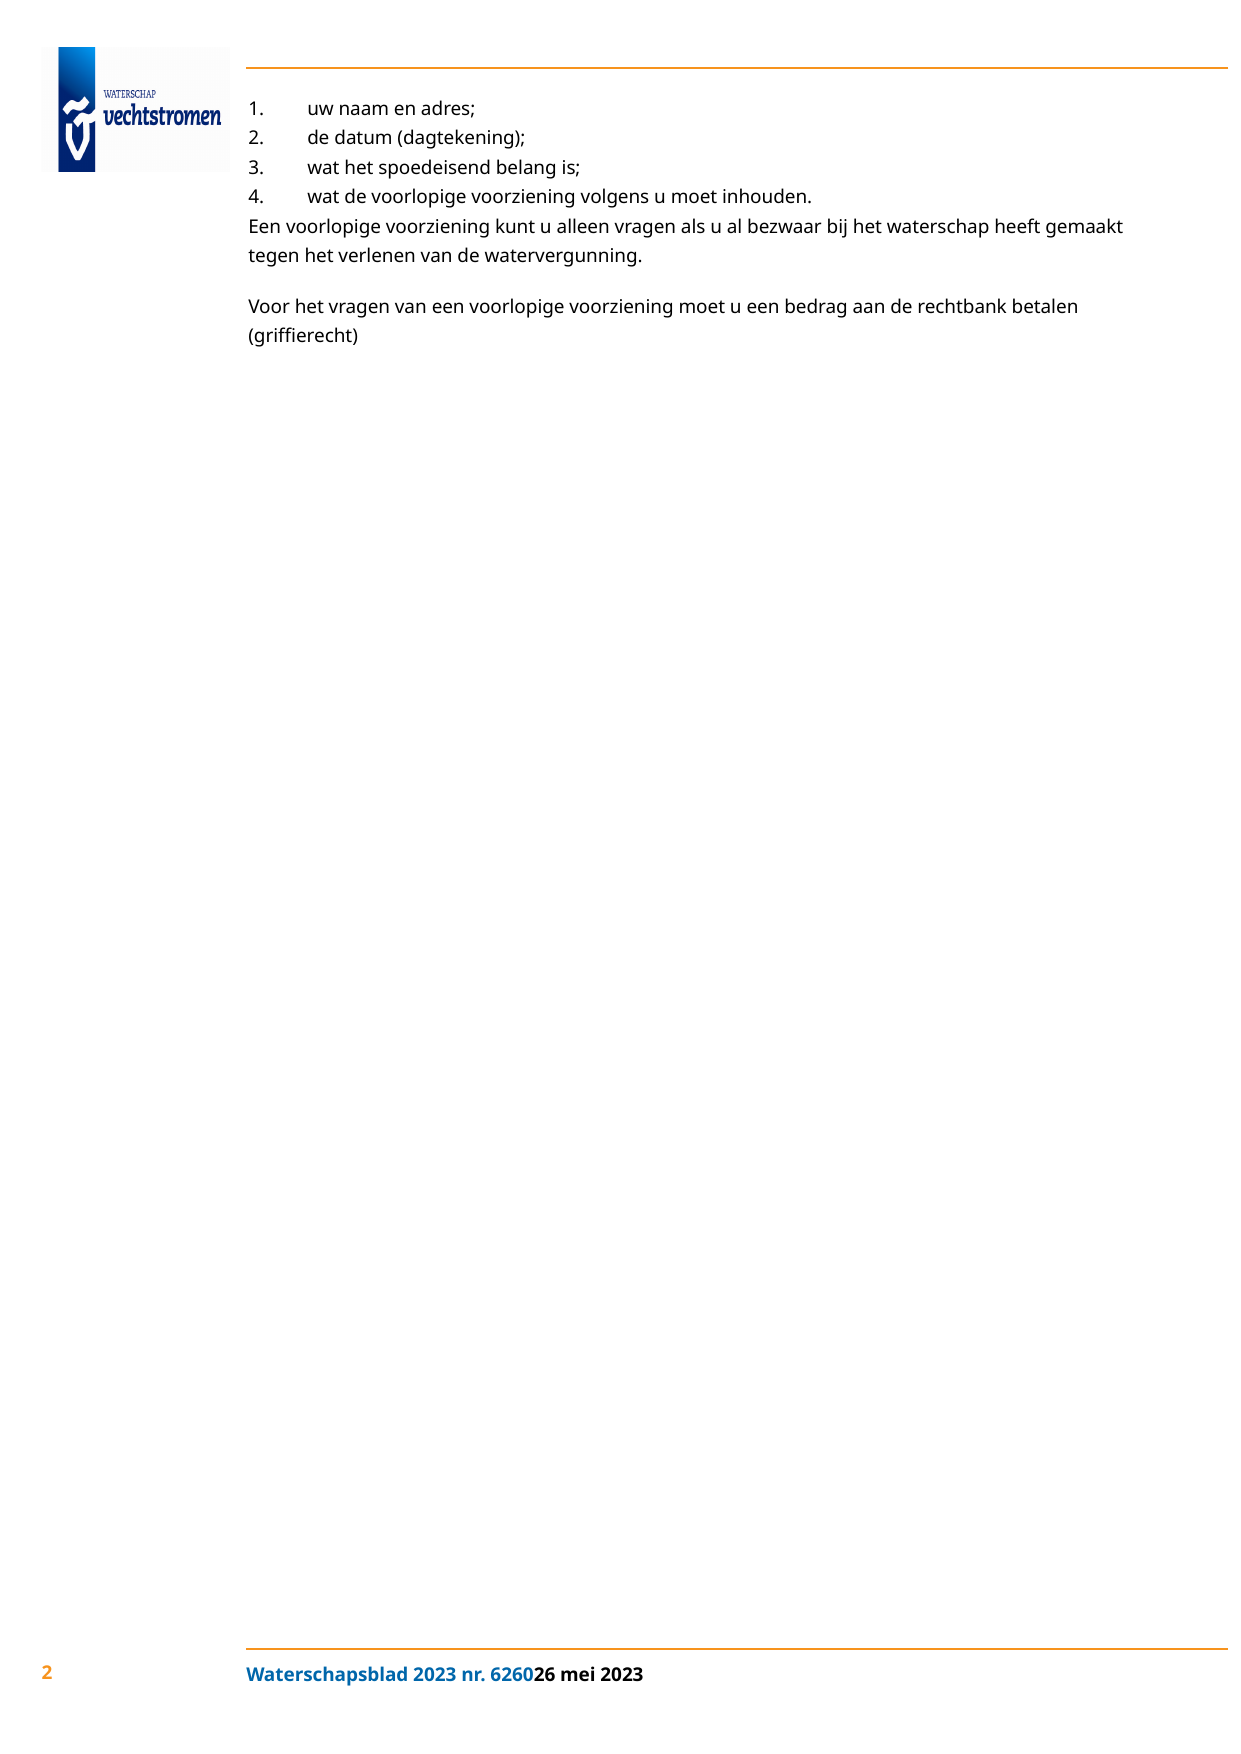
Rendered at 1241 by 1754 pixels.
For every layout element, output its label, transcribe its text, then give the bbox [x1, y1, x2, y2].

picture [41, 47, 231, 172]
list wat de voorlopige voorziening volgens u moet inhouden. [248, 183, 1152, 209]
list uw naam en adres; [248, 95, 1152, 121]
text Voor het vragen van een voorlopige voorziening moet u een bedrag aan de rechtbank betalen (griffierecht) [248, 293, 1152, 348]
text Een voorlopige voorziening kunt u alleen vragen als u al bezwaar bij het waterschap heeft gemaakt tegen het verlenen van de watervergunning. [248, 213, 1152, 268]
list de datum (dagtekening); [248, 124, 1152, 150]
list wat het spoedeisend belang is; [248, 154, 1152, 180]
